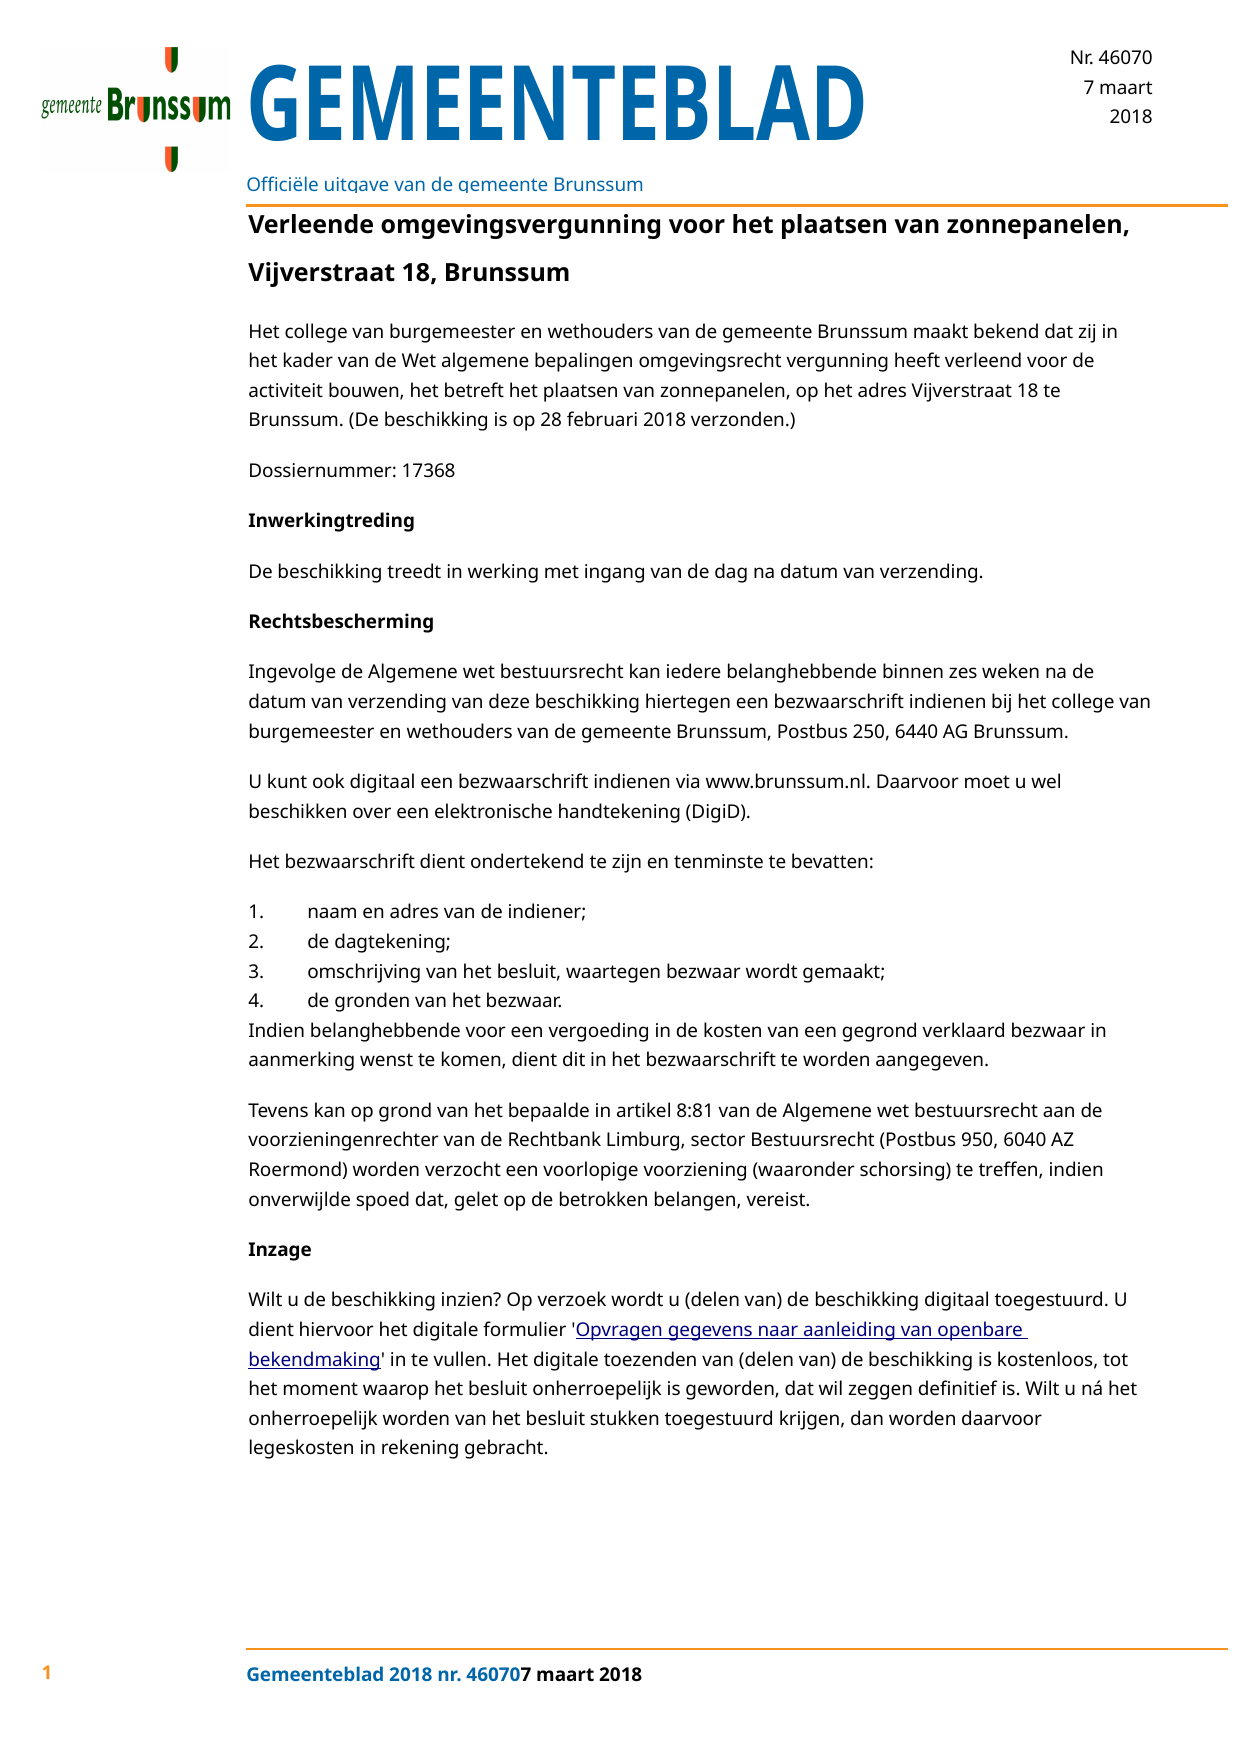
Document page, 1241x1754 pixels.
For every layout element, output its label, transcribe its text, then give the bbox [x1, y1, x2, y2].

list naam en adres van de indiener; [248, 899, 1152, 924]
list de gronden van het bezwaar. [248, 987, 1152, 1013]
text U kunt ook digitaal een bezwaarschrift indienen via www.brunssum.nl. Daarvoor moet u wel beschikken over een elektronische handtekening (DigiD). [248, 768, 1152, 824]
text Inwerkingtreding [248, 507, 1152, 533]
text Rechtsbescherming [248, 608, 1152, 634]
text Het bezwaarschrift dient ondertekend te zijn en tenminste te bevatten: [248, 848, 1152, 874]
picture [41, 47, 231, 172]
text Dossiernummer: 17368 [248, 457, 1152, 483]
text Indien belanghebbende voor een vergoeding in de kosten van een gegrond verklaard bezwaar in aanmerking wenst te komen, dient dit in het bezwaarschrift te worden aangegeven. [248, 1017, 1152, 1072]
text Inzage [248, 1236, 1152, 1262]
text Ingevolge de Algemene wet bestuursrecht kan iedere belanghebbende binnen zes weken na de datum van verzending van deze beschikking hiertegen een bezwaarschrift indienen bij het college van burgemeester en wethouders van de gemeente Brunssum, Postbus 250, 6440 AG Brunssum. [248, 659, 1152, 744]
list de dagtekening; [248, 928, 1152, 954]
text De beschikking treedt in werking met ingang van de dag na datum van verzending. [248, 558, 1152, 584]
list omschrijving van het besluit, waartegen bezwaar wordt gemaakt; [248, 958, 1152, 984]
text Wilt u de beschikking inzien? Op verzoek wordt u (delen van) de beschikking digitaal toegestuurd. U dient hiervoor het digitale formulier 'Opvragen gegevens naar aanleiding van openbare bekendmaking' in te vullen. Het digitale toezenden van (delen van) de beschikking is kostenloos, tot het moment waarop het besluit onherroepelijk is geworden, dat wil zeggen definitief is. Wilt u ná het onherroepelijk worden van het besluit stukken toegestuurd krijgen, dan worden daarvoor legeskosten in rekening gebracht. [248, 1287, 1152, 1460]
text Het college van burgemeester en wethouders van de gemeente Brunssum maakt bekend dat zij in het kader van de Wet algemene bepalingen omgevingsrecht vergunning heeft verleend voor de activiteit bouwen, het betreft het plaatsen van zonnepanelen, op het adres Vijverstraat 18 te Brunssum. (De beschikking is op 28 februari 2018 verzonden.) [248, 318, 1152, 432]
text Tevens kan op grond van het bepaalde in artikel 8:81 van de Algemene wet bestuursrecht aan de voorzieningenrechter van de Rechtbank Limburg, sector Bestuursrecht (Postbus 950, 6040 AZ Roermond) worden verzocht een voorlopige voorziening (waaronder schorsing) te treffen, indien onverwijlde spoed dat, gelet op de betrokken belangen, vereist. [248, 1097, 1152, 1212]
text Verleende omgevingsvergunning voor het plaatsen van zonnepanelen, Vijverstraat 18, Brunssum [248, 207, 1152, 288]
